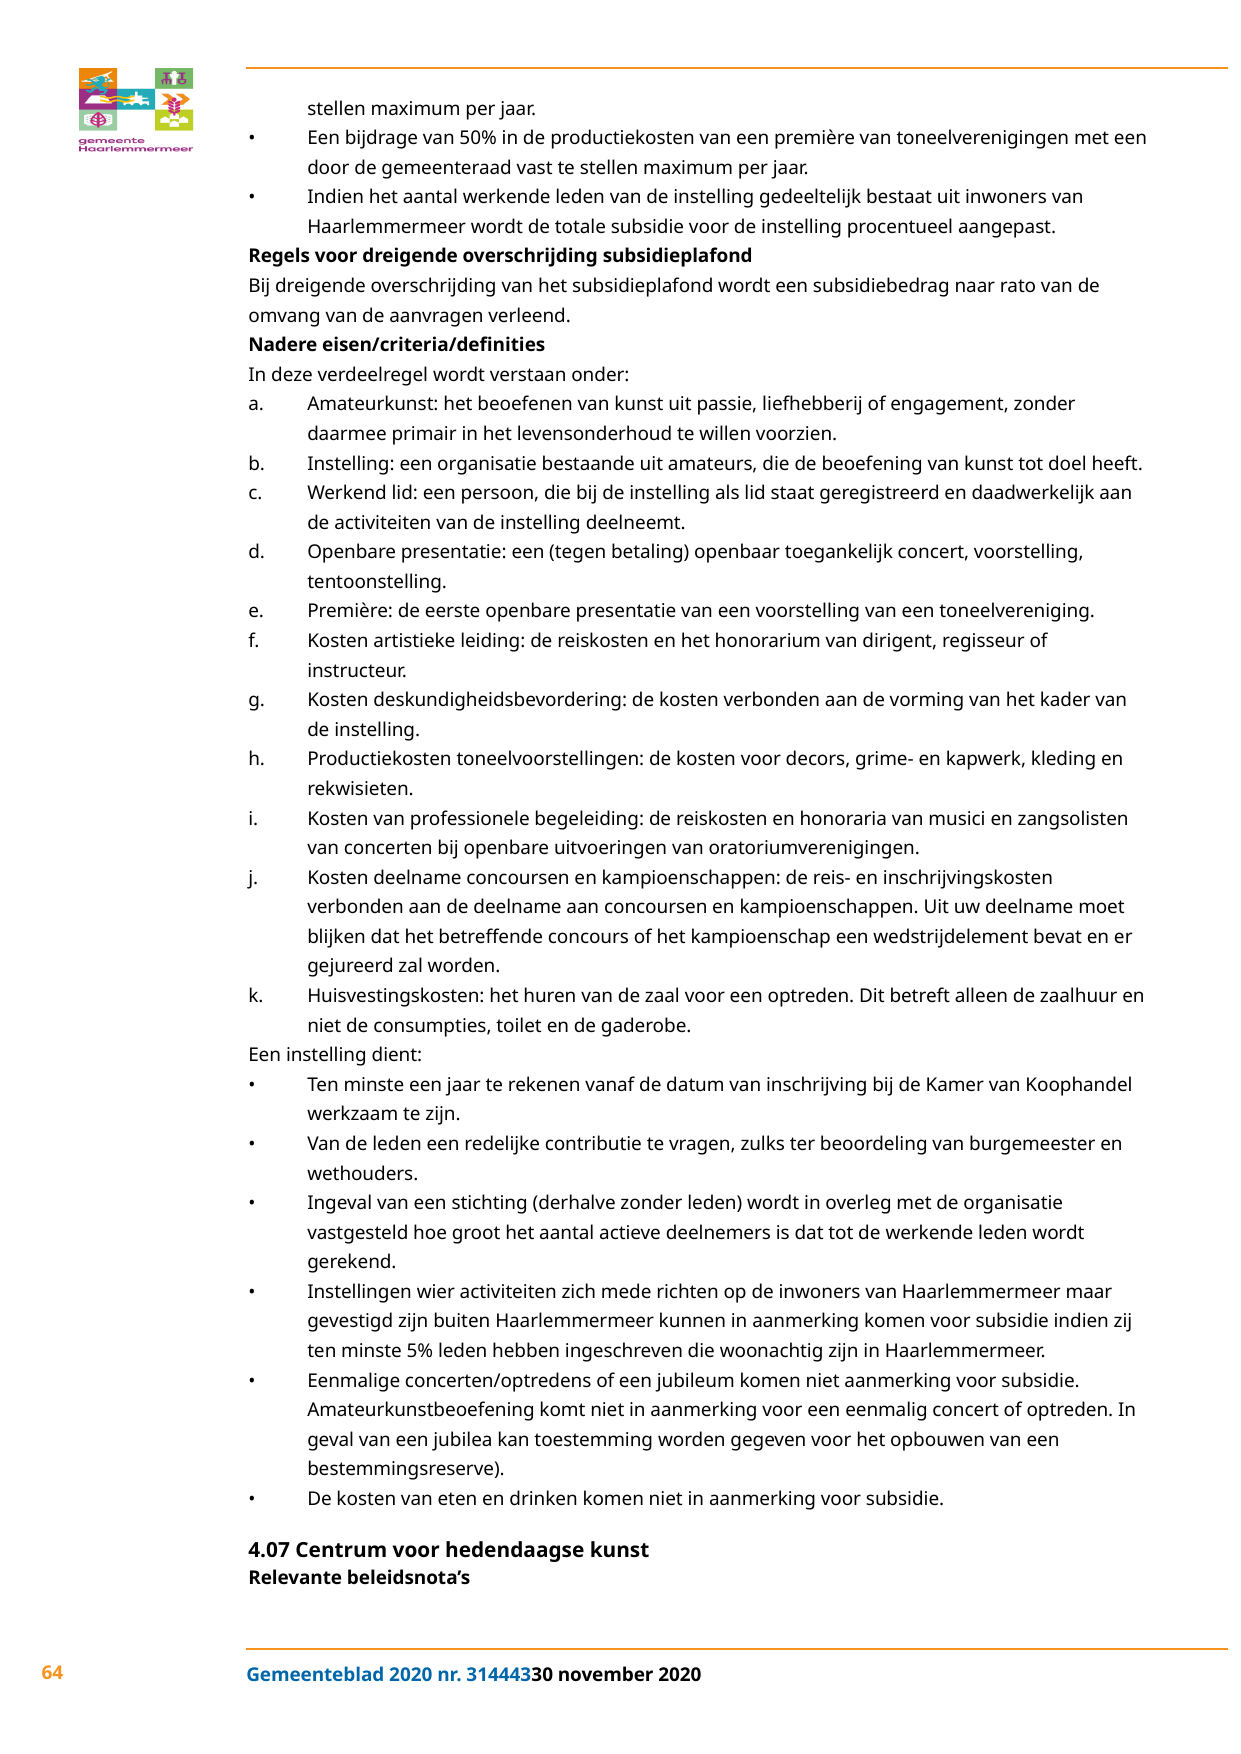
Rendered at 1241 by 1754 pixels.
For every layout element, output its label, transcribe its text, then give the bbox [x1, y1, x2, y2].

text Bij dreigende overschrijding van het subsidieplafond wordt een subsidiebedrag naar rato van de omvang van de aanvragen verleend. [248, 272, 1152, 328]
list Instellingen wier activiteiten zich mede richten op de inwoners van Haarlemmermeer maar gevestigd zijn buiten Haarlemmermeer kunnen in aanmerking komen voor subsidie indien zij ten minste 5% leden hebben ingeschreven die woonachtig zijn in Haarlemmermeer. [248, 1278, 1152, 1363]
list stellen maximum per jaar. [248, 95, 1152, 121]
list Productiekosten toneelvoorstellingen: de kosten voor decors, grime- en kapwerk, kleding en rekwisieten. [248, 746, 1152, 801]
text 4.07 Centrum voor hedendaagse kunst [248, 1536, 1152, 1564]
text Nadere eisen/criteria/definities [248, 331, 1152, 357]
list Ten minste een jaar te rekenen vanaf de datum van inschrijving bij de Kamer van Koophandel werkzaam te zijn. [248, 1071, 1152, 1126]
picture [41, 47, 231, 172]
list De kosten van eten en drinken komen niet in aanmerking voor subsidie. [248, 1485, 1152, 1511]
list Kosten deelname concoursen en kampioenschappen: de reis- en inschrijvingskosten verbonden aan de deelname aan concoursen en kampioenschappen. Uit uw deelname moet blijken dat het betreffende concours of het kampioenschap een wedstrijdelement bevat en er gejureerd zal worden. [248, 864, 1152, 978]
list Instelling: een organisatie bestaande uit amateurs, die de beoefening van kunst tot doel heeft. [248, 450, 1152, 476]
list Première: de eerste openbare presentatie van een voorstelling van een toneelvereniging. [248, 598, 1152, 623]
list Kosten van professionele begeleiding: de reiskosten en honoraria van musici en zangsolisten van concerten bij openbare uitvoeringen van oratoriumverenigingen. [248, 805, 1152, 860]
text Relevante beleidsnota’s [248, 1564, 1152, 1590]
list Eenmalige concerten/optredens of een jubileum komen niet aanmerking voor subsidie. Amateurkunstbeoefening komt niet in aanmerking voor een eenmalig concert of optreden. In geval van een jubilea kan toestemming worden gegeven voor het opbouwen van een bestemmingsreserve). [248, 1367, 1152, 1481]
text Een instelling dient: [248, 1041, 1152, 1067]
list Amateurkunst: het beoefenen van kunst uit passie, liefhebberij of engagement, zonder daarmee primair in het levensonderhoud te willen voorzien. [248, 391, 1152, 446]
list Huisvestingskosten: het huren van de zaal voor een optreden. Dit betreft alleen de zaalhuur en niet de consumpties, toilet en de gaderobe. [248, 982, 1152, 1038]
list Ingeval van een stichting (derhalve zonder leden) wordt in overleg met de organisatie vastgesteld hoe groot het aantal actieve deelnemers is dat tot de werkende leden wordt gerekend. [248, 1189, 1152, 1274]
list Indien het aantal werkende leden van de instelling gedeeltelijk bestaat uit inwoners van Haarlemmermeer wordt de totale subsidie voor de instelling procentueel aangepast. [248, 183, 1152, 239]
list Kosten artistieke leiding: de reiskosten en het honorarium van dirigent, regisseur of instructeur. [248, 627, 1152, 683]
list Openbare presentatie: een (tegen betaling) openbaar toegankelijk concert, voorstelling, tentoonstelling. [248, 538, 1152, 594]
text Regels voor dreigende overschrijding subsidieplafond [248, 243, 1152, 268]
text In deze verdeelregel wordt verstaan onder: [248, 361, 1152, 387]
list Een bijdrage van 50% in de productiekosten van een première van toneelverenigingen met een door de gemeenteraad vast te stellen maximum per jaar. [248, 124, 1152, 180]
list Kosten deskundigheidsbevordering: de kosten verbonden aan de vorming van het kader van de instelling. [248, 686, 1152, 742]
list Van de leden een redelijke contributie te vragen, zulks ter beoordeling van burgemeester en wethouders. [248, 1130, 1152, 1186]
list Werkend lid: een persoon, die bij de instelling als lid staat geregistreerd en daadwerkelijk aan de activiteiten van de instelling deelneemt. [248, 479, 1152, 535]
